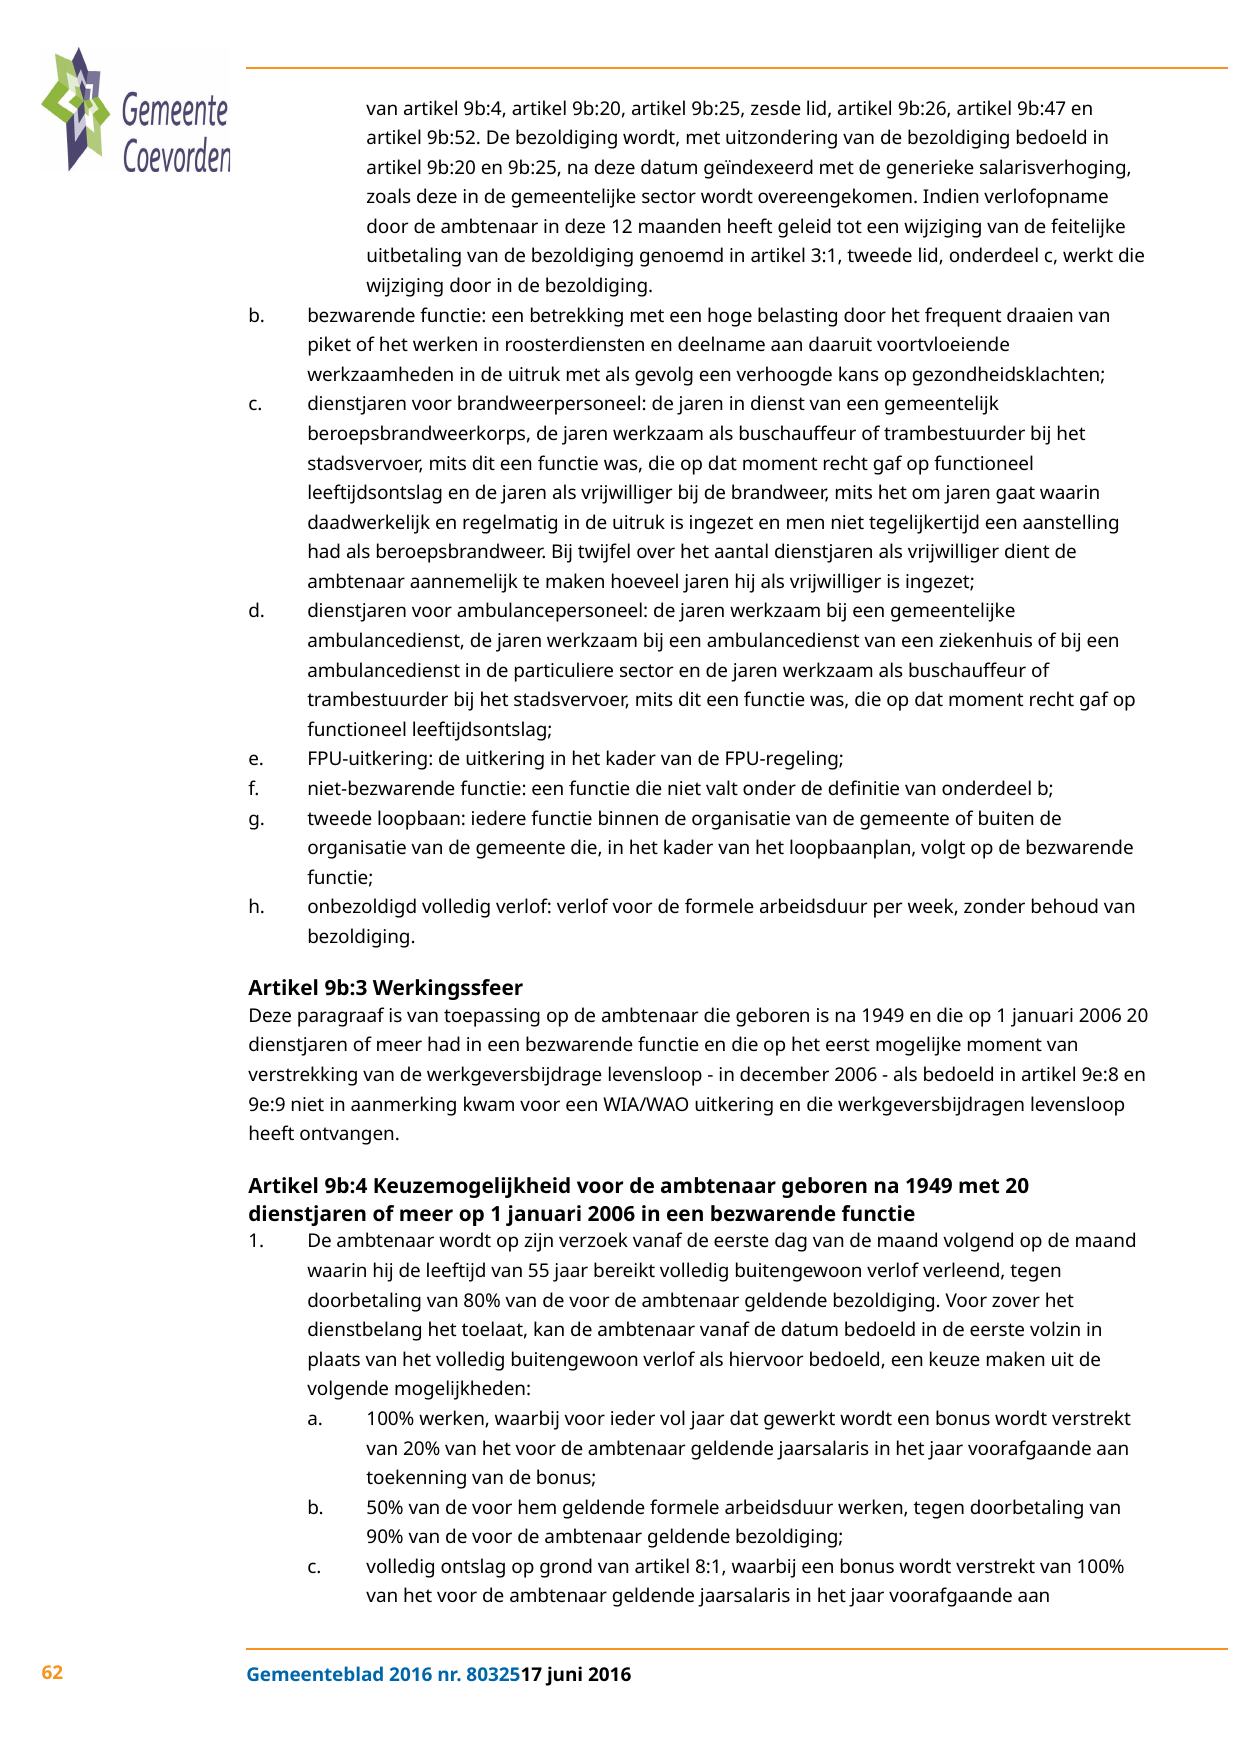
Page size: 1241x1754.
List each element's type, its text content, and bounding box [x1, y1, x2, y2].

picture [41, 47, 231, 172]
text Artikel 9b:3 Werkingssfeer [248, 973, 1152, 1002]
list dienstjaren voor ambulancepersoneel: de jaren werkzaam bij een gemeentelijke ambulancedienst, de jaren werkzaam bij een ambulancedienst van een ziekenhuis of bij een ambulancedienst in de particuliere sector en de jaren werkzaam als buschauffeur of trambestuurder bij het stadsvervoer, mits dit een functie was, die op dat moment recht gaf op functioneel leeftijdsontslag; [248, 598, 1152, 742]
list 100% werken, waarbij voor ieder vol jaar dat gewerkt wordt een bonus wordt verstrekt van 20% van het voor de ambtenaar geldende jaarsalaris in het jaar voorafgaande aan toekenning van de bonus; [307, 1405, 1152, 1490]
list De ambtenaar wordt op zijn verzoek vanaf de eerste dag van de maand volgend op de maand waarin hij de leeftijd van 55 jaar bereikt volledig buitengewoon verlof verleend, tegen doorbetaling van 80% van de voor de ambtenaar geldende bezoldiging. Voor zover het dienstbelang het toelaat, kan de ambtenaar vanaf de datum bedoeld in de eerste volzin in plaats van het volledig buitengewoon verlof als hiervoor bedoeld, een keuze maken uit de volgende mogelijkheden: [248, 1228, 1152, 1401]
list onbezoldigd volledig verlof: verlof voor de formele arbeidsduur per week, zonder behoud van bezoldiging. [248, 893, 1152, 949]
list dienstjaren voor brandweerpersoneel: de jaren in dienst van een gemeentelijk beroepsbrandweerkorps, de jaren werkzaam als buschauffeur of trambestuurder bij het stadsvervoer, mits dit een functie was, die op dat moment recht gaf op functioneel leeftijdsontslag en de jaren als vrijwilliger bij de brandweer, mits het om jaren gaat waarin daadwerkelijk en regelmatig in de uitruk is ingezet en men niet tegelijkertijd een aanstelling had als beroepsbrandweer. Bij twijfel over het aantal dienstjaren als vrijwilliger dient de ambtenaar aannemelijk te maken hoeveel jaren hij als vrijwilliger is ingezet; [248, 391, 1152, 594]
list FPU-uitkering: de uitkering in het kader van de FPU-regeling; [248, 746, 1152, 771]
text Artikel 9b:4 Keuzemogelijkheid voor de ambtenaar geboren na 1949 met 20 dienstjaren of meer op 1 januari 2006 in een bezwarende functie [248, 1171, 1152, 1228]
list niet-bezwarende functie: een functie die niet valt onder de definitie van onderdeel b; [248, 775, 1152, 801]
list van artikel 9b:4, artikel 9b:20, artikel 9b:25, zesde lid, artikel 9b:26, artikel 9b:47 en artikel 9b:52. De bezoldiging wordt, met uitzondering van de bezoldiging bedoeld in artikel 9b:20 en 9b:25, na deze datum geïndexeerd met de generieke salarisverhoging, zoals deze in de gemeentelijke sector wordt overeengekomen. Indien verlofopname door de ambtenaar in deze 12 maanden heeft geleid tot een wijziging van de feitelijke uitbetaling van de bezoldiging genoemd in artikel 3:1, tweede lid, onderdeel c, werkt die wijziging door in de bezoldiging. [307, 95, 1152, 298]
list tweede loopbaan: iedere functie binnen de organisatie van de gemeente of buiten de organisatie van de gemeente die, in het kader van het loopbaanplan, volgt op de bezwarende functie; [248, 805, 1152, 890]
list 50% van de voor hem geldende formele arbeidsduur werken, tegen doorbetaling van 90% van de voor de ambtenaar geldende bezoldiging; [307, 1494, 1152, 1549]
list bezwarende functie: een betrekking met een hoge belasting door het frequent draaien van piket of het werken in roosterdiensten en deelname aan daaruit voortvloeiende werkzaamheden in de uitruk met als gevolg een verhoogde kans op gezondheidsklachten; [248, 302, 1152, 387]
list volledig ontslag op grond van artikel 8:1, waarbij een bonus wordt verstrekt van 100% van het voor de ambtenaar geldende jaarsalaris in het jaar voorafgaande aan [307, 1553, 1152, 1608]
text Deze paragraaf is van toepassing op de ambtenaar die geboren is na 1949 en die op 1 januari 2006 20 dienstjaren of meer had in een bezwarende functie en die op het eerst mogelijke moment van verstrekking van de werkgeversbijdrage levensloop - in december 2006 - als bedoeld in artikel 9e:8 en 9e:9 niet in aanmerking kwam voor een WIA/WAO uitkering en die werkgeversbijdragen levensloop heeft ontvangen. [248, 1002, 1152, 1146]
